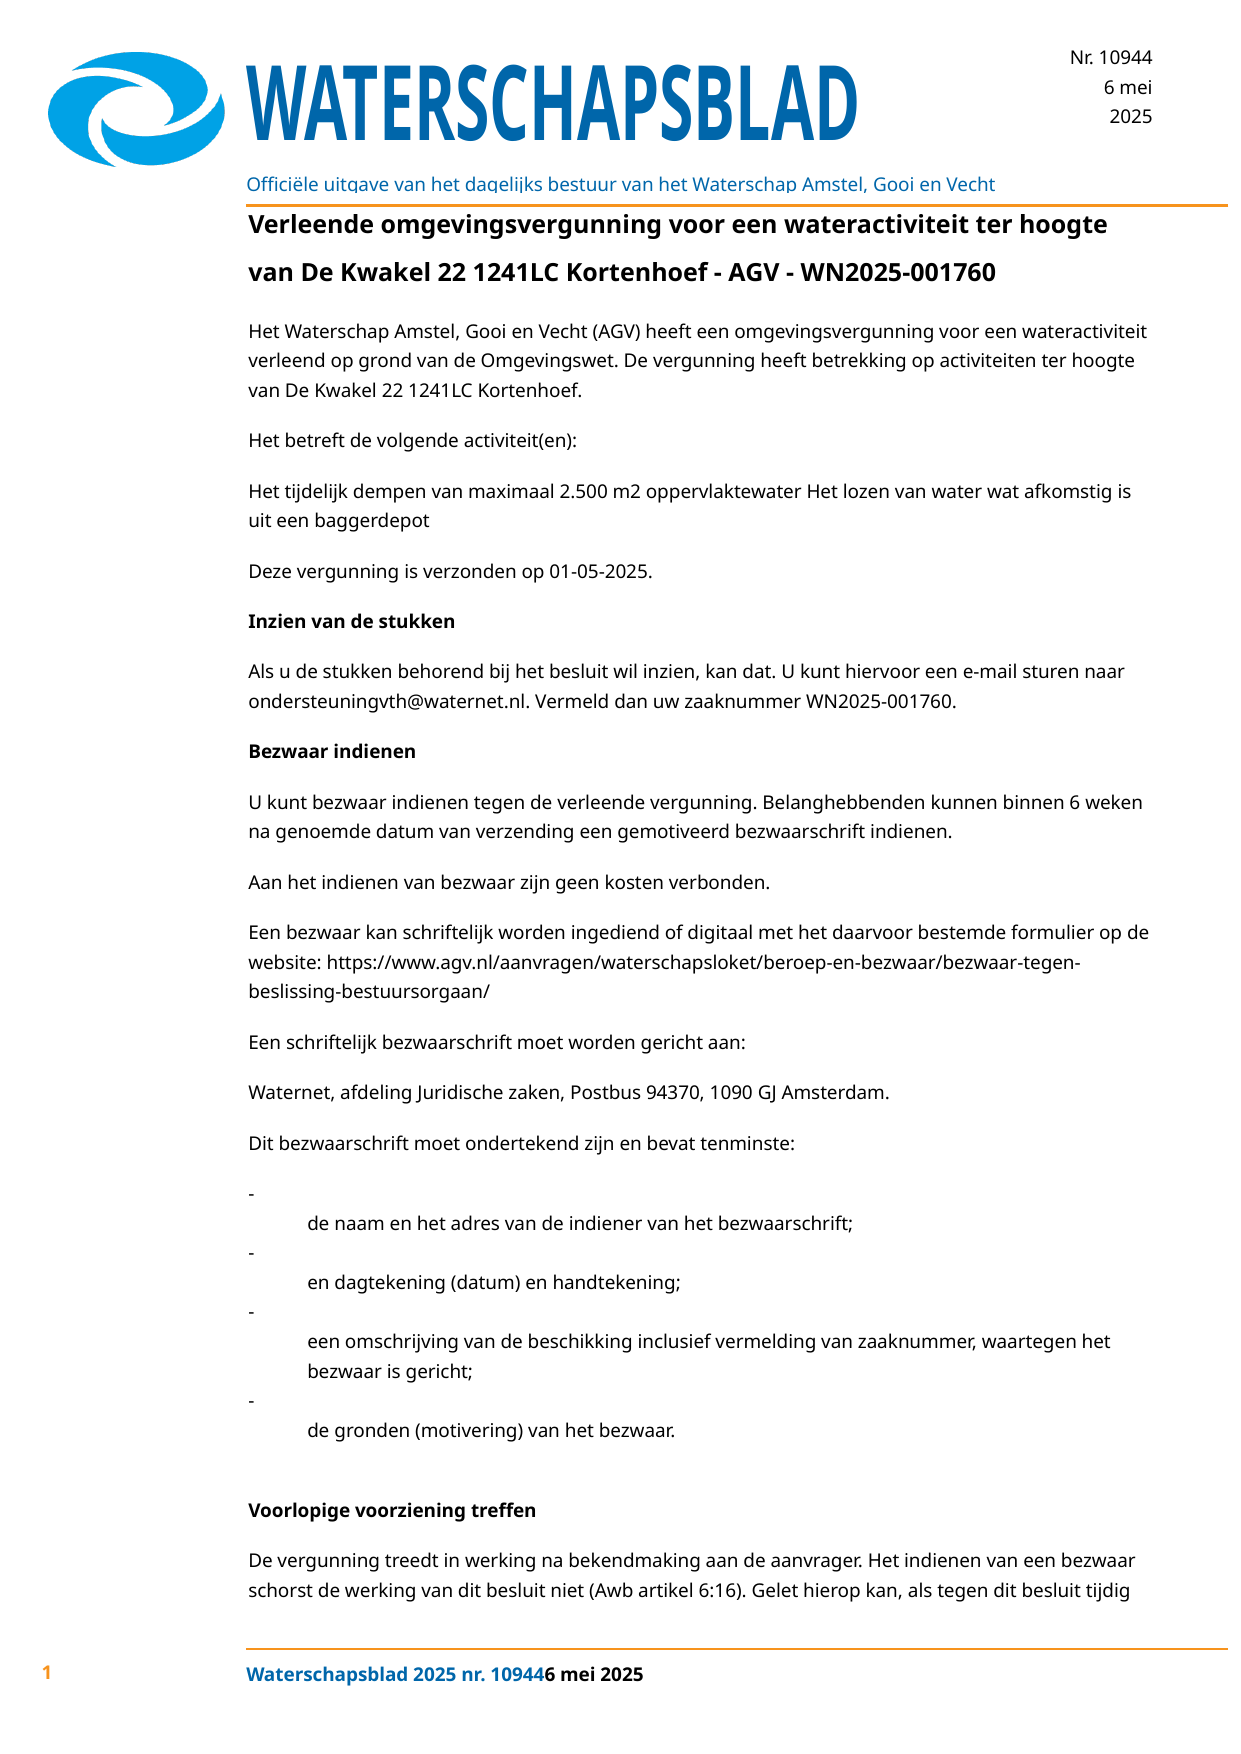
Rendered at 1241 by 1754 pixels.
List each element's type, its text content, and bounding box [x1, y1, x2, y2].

text Bezwaar indienen [248, 739, 1152, 764]
text Aan het indienen van bezwaar zijn geen kosten verbonden. [248, 869, 1152, 895]
text Als u de stukken behorend bij het besluit wil inzien, kan dat. U kunt hiervoor een e-mail sturen naar ondersteuningvth@waternet.nl. Vermeld dan uw zaaknummer WN2025-001760. [248, 659, 1152, 714]
picture [41, 47, 231, 172]
text U kunt bezwaar indienen tegen de verleende vergunning. Belanghebbenden kunnen binnen 6 weken na genoemde datum van verzending een gemotiveerd bezwaarschrift indienen. [248, 789, 1152, 844]
text De vergunning treedt in werking na bekendmaking aan de aanvrager. Het indienen van een bezwaar schorst de werking van dit besluit niet (Awb artikel 6:16). Gelet hierop kan, als tegen dit besluit tijdig [248, 1547, 1152, 1603]
list de naam en het adres van de indiener van het bezwaarschrift; [248, 1210, 1152, 1236]
text Deze vergunning is verzonden op 01-05-2025. [248, 558, 1152, 584]
text Het betreft de volgende activiteit(en): [248, 427, 1152, 453]
list de gronden (motivering) van het bezwaar. [248, 1417, 1152, 1443]
text Dit bezwaarschrift moet ondertekend zijn en bevat tenminste: [248, 1130, 1152, 1156]
text Het Waterschap Amstel, Gooi en Vecht (AGV) heeft een omgevingsvergunning voor een wateractiviteit verleend op grond van de Omgevingswet. De vergunning heeft betrekking op activiteiten ter hoogte van De Kwakel 22 1241LC Kortenhoef. [248, 318, 1152, 403]
text Een bezwaar kan schriftelijk worden ingediend of digitaal met het daarvoor bestemde formulier op de website: https://www.agv.nl/aanvragen/waterschapsloket/beroep-en-bezwaar/bezwaar-tegen-beslissing-bestuursorgaan/ [248, 919, 1152, 1004]
text Voorlopige voorziening treffen [248, 1497, 1152, 1523]
text Een schriftelijk bezwaarschrift moet worden gericht aan: [248, 1029, 1152, 1055]
text Verleende omgevingsvergunning voor een wateractiviteit ter hoogte van De Kwakel 22 1241LC Kortenhoef - AGV - WN2025-001760 [248, 207, 1152, 288]
text Inzien van de stukken [248, 608, 1152, 634]
list en dagtekening (datum) en handtekening; [248, 1269, 1152, 1295]
list een omschrijving van de beschikking inclusief vermelding van zaaknummer, waartegen het bezwaar is gericht; [248, 1328, 1152, 1384]
text Het tijdelijk dempen van maximaal 2.500 m2 oppervlaktewater Het lozen van water wat afkomstig is uit een baggerdepot [248, 478, 1152, 533]
text Waternet, afdeling Juridische zaken, Postbus 94370, 1090 GJ Amsterdam. [248, 1079, 1152, 1105]
